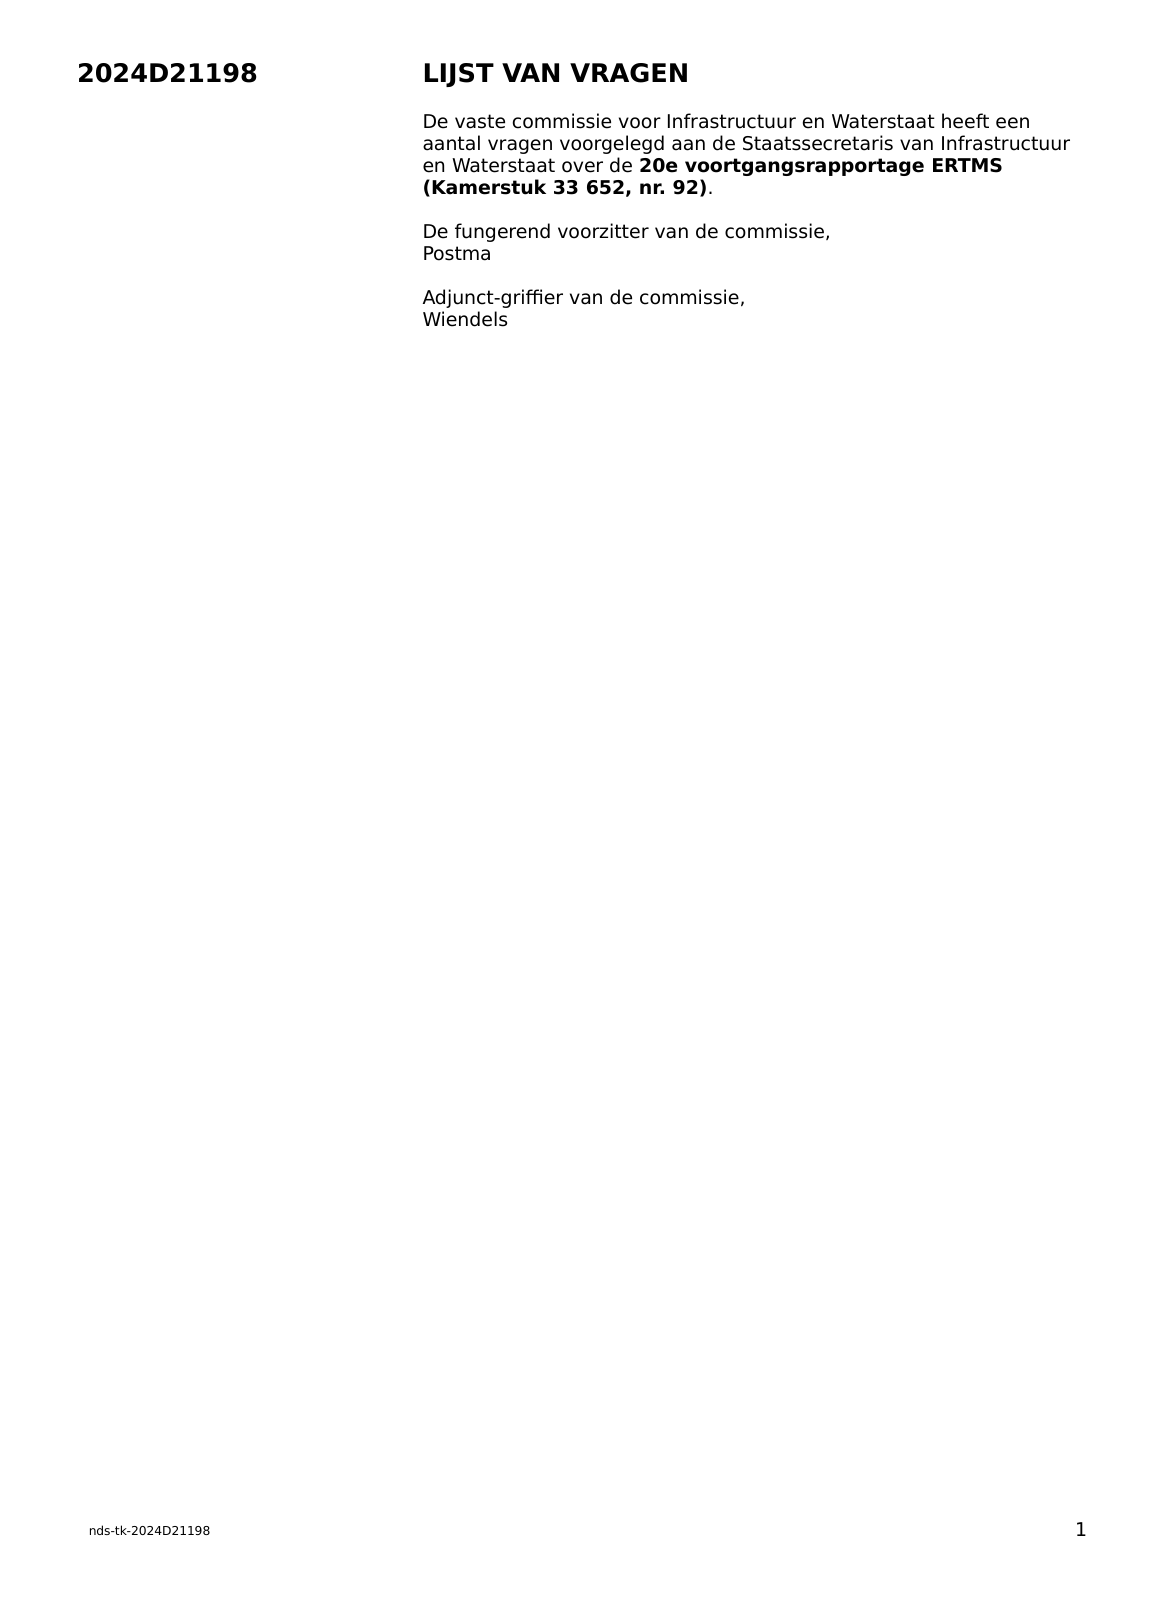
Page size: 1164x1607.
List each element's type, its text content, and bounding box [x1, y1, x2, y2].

text Wiendels [422, 309, 1087, 331]
text nds-tk-2024D21198 [88, 1524, 323, 1538]
text 2024D21198 LIJST VAN VRAGEN [77, 59, 1087, 89]
text De vaste commissie voor Infrastructuur en Waterstaat heeft een aantal vragen voorgelegd aan de Staatssecretaris van Infrastructuur en Waterstaat over de 20e voortgangsrapportage ERTMS (Kamerstuk 33 652, nr. 92). [422, 111, 1087, 199]
text Adjunct-griffier van de commissie, [422, 287, 1087, 309]
text De fungerend voorzitter van de commissie, [422, 221, 1087, 243]
text Postma [422, 243, 1087, 265]
